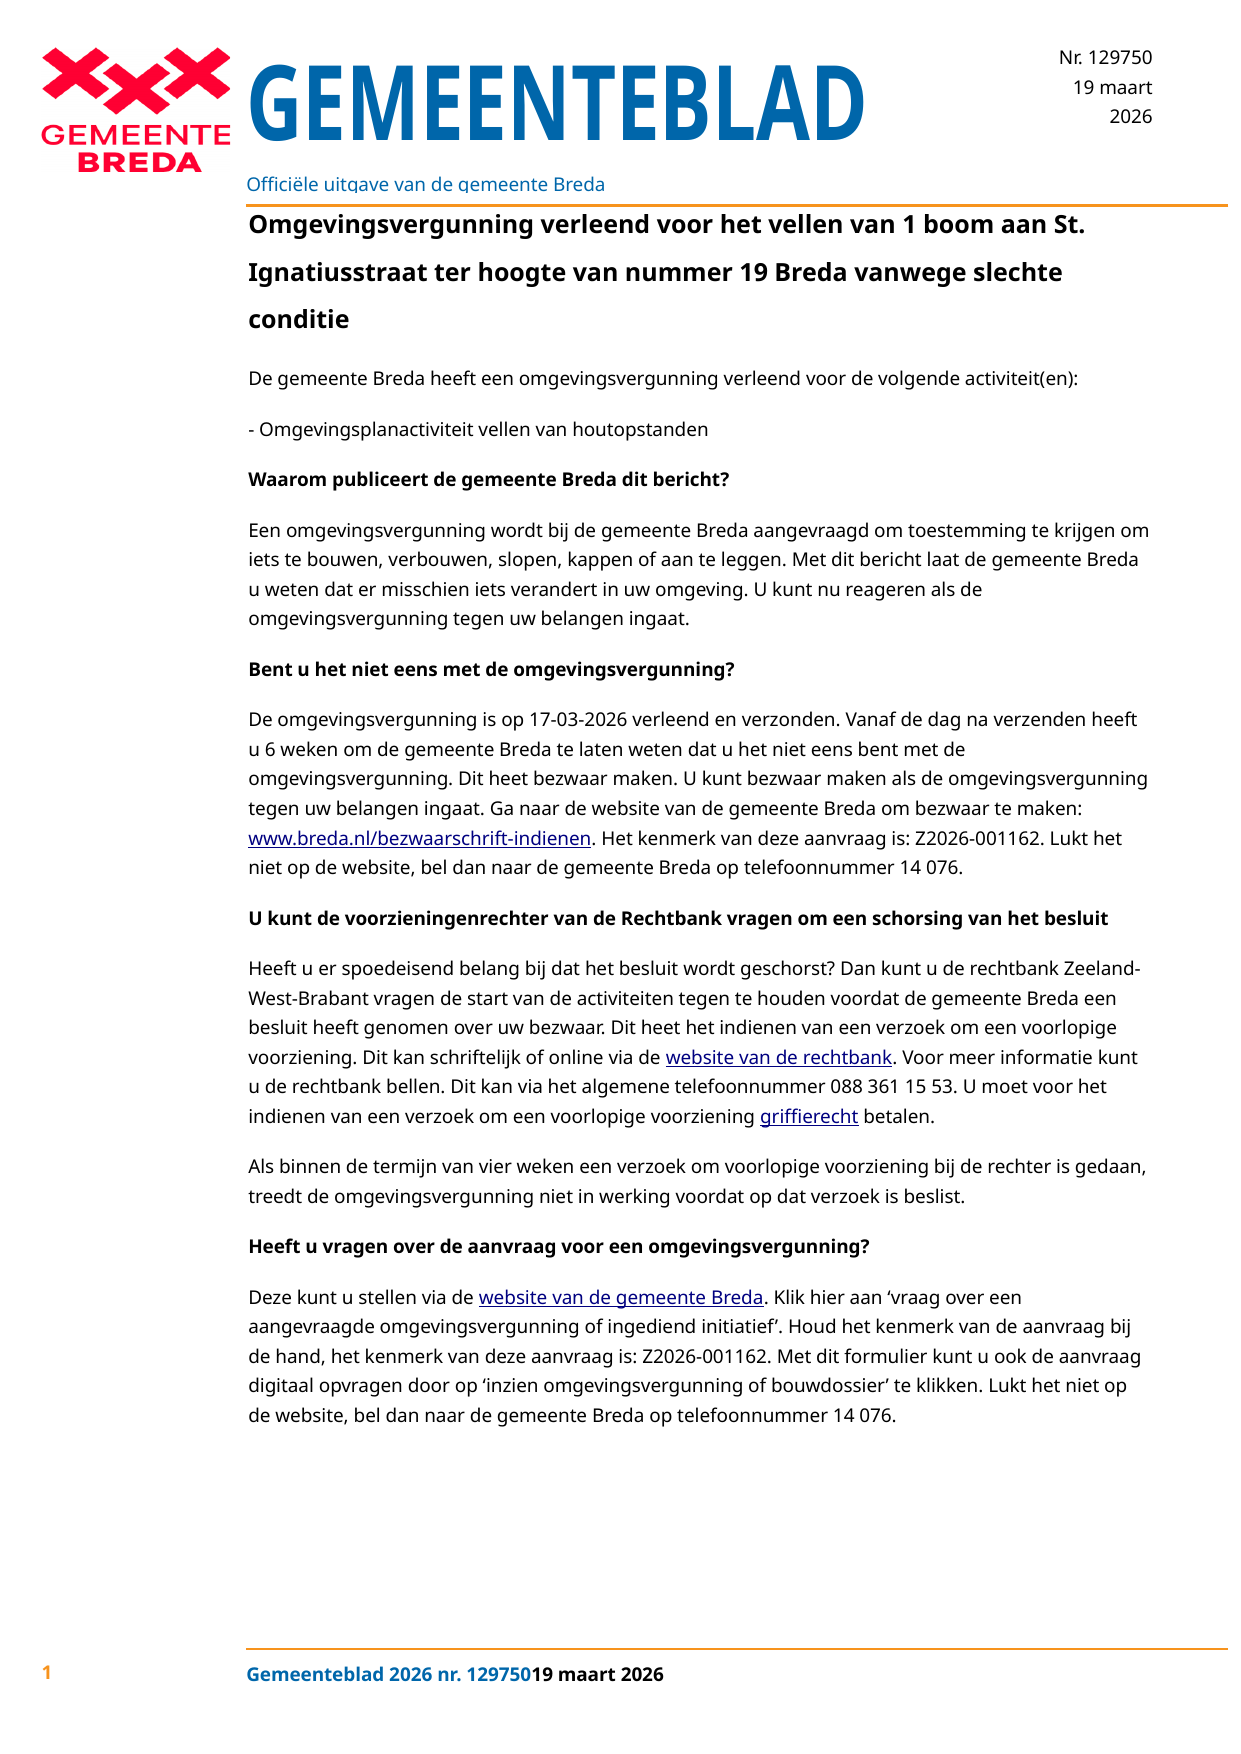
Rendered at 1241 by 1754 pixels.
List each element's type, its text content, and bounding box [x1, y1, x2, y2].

text De omgevingsvergunning is op 17-03-2026 verleend en verzonden. Vanaf de dag na verzenden heeft u 6 weken om de gemeente Breda te laten weten dat u het niet eens bent met de omgevingsvergunning. Dit heet bezwaar maken. U kunt bezwaar maken als de omgevingsvergunning tegen uw belangen ingaat. Ga naar de website van de gemeente Breda om bezwaar te maken: www.breda.nl/bezwaarschrift-indienen. Het kenmerk van deze aanvraag is: Z2026-001162. Lukt het niet op de website, bel dan naar de gemeente Breda op telefoonnummer 14 076. [248, 706, 1152, 880]
text Deze kunt u stellen via de website van de gemeente Breda. Klik hier aan ‘vraag over een aangevraagde omgevingsvergunning of ingediend initiatief’. Houd het kenmerk van de aanvraag bij de hand, het kenmerk van deze aanvraag is: Z2026-001162. Met dit formulier kunt u ook de aanvraag digitaal opvragen door op ‘inzien omgevingsvergunning of bouwdossier’ te klikken. Lukt het niet op de website, bel dan naar de gemeente Breda op telefoonnummer 14 076. [248, 1284, 1152, 1428]
picture [41, 47, 231, 172]
text - Omgevingsplanactiviteit vellen van houtopstanden [248, 416, 1152, 442]
text Waarom publiceert de gemeente Breda dit bericht? [248, 466, 1152, 492]
text Bent u het niet eens met de omgevingsvergunning? [248, 656, 1152, 682]
text Een omgevingsvergunning wordt bij de gemeente Breda aangevraagd om toestemming te krijgen om iets te bouwen, verbouwen, slopen, kappen of aan te leggen. Met dit bericht laat de gemeente Breda u weten dat er misschien iets verandert in uw omgeving. U kunt nu reageren als de omgevingsvergunning tegen uw belangen ingaat. [248, 517, 1152, 631]
text Omgevingsvergunning verleend voor het vellen van 1 boom aan St. Ignatiusstraat ter hoogte van nummer 19 Breda vanwege slechte conditie [248, 207, 1152, 336]
text Als binnen de termijn van vier weken een verzoek om voorlopige voorziening bij de rechter is gedaan, treedt de omgevingsvergunning niet in werking voordat op dat verzoek is beslist. [248, 1153, 1152, 1209]
text Heeft u vragen over de aanvraag voor een omgevingsvergunning? [248, 1233, 1152, 1259]
text Heeft u er spoedeisend belang bij dat het besluit wordt geschorst? Dan kunt u de rechtbank Zeeland-West-Brabant vragen de start van de activiteiten tegen te houden voordat de gemeente Breda een besluit heeft genomen over uw bezwaar. Dit heet het indienen van een verzoek om een voorlopige voorziening. Dit kan schriftelijk of online via de website van de rechtbank. Voor meer informatie kunt u de rechtbank bellen. Dit kan via het algemene telefoonnummer 088 361 15 53. U moet voor het indienen van een verzoek om een voorlopige voorziening griffierecht betalen. [248, 955, 1152, 1129]
text De gemeente Breda heeft een omgevingsvergunning verleend voor de volgende activiteit(en): [248, 366, 1152, 391]
text U kunt de voorzieningenrechter van de Rechtbank vragen om een schorsing van het besluit [248, 905, 1152, 930]
